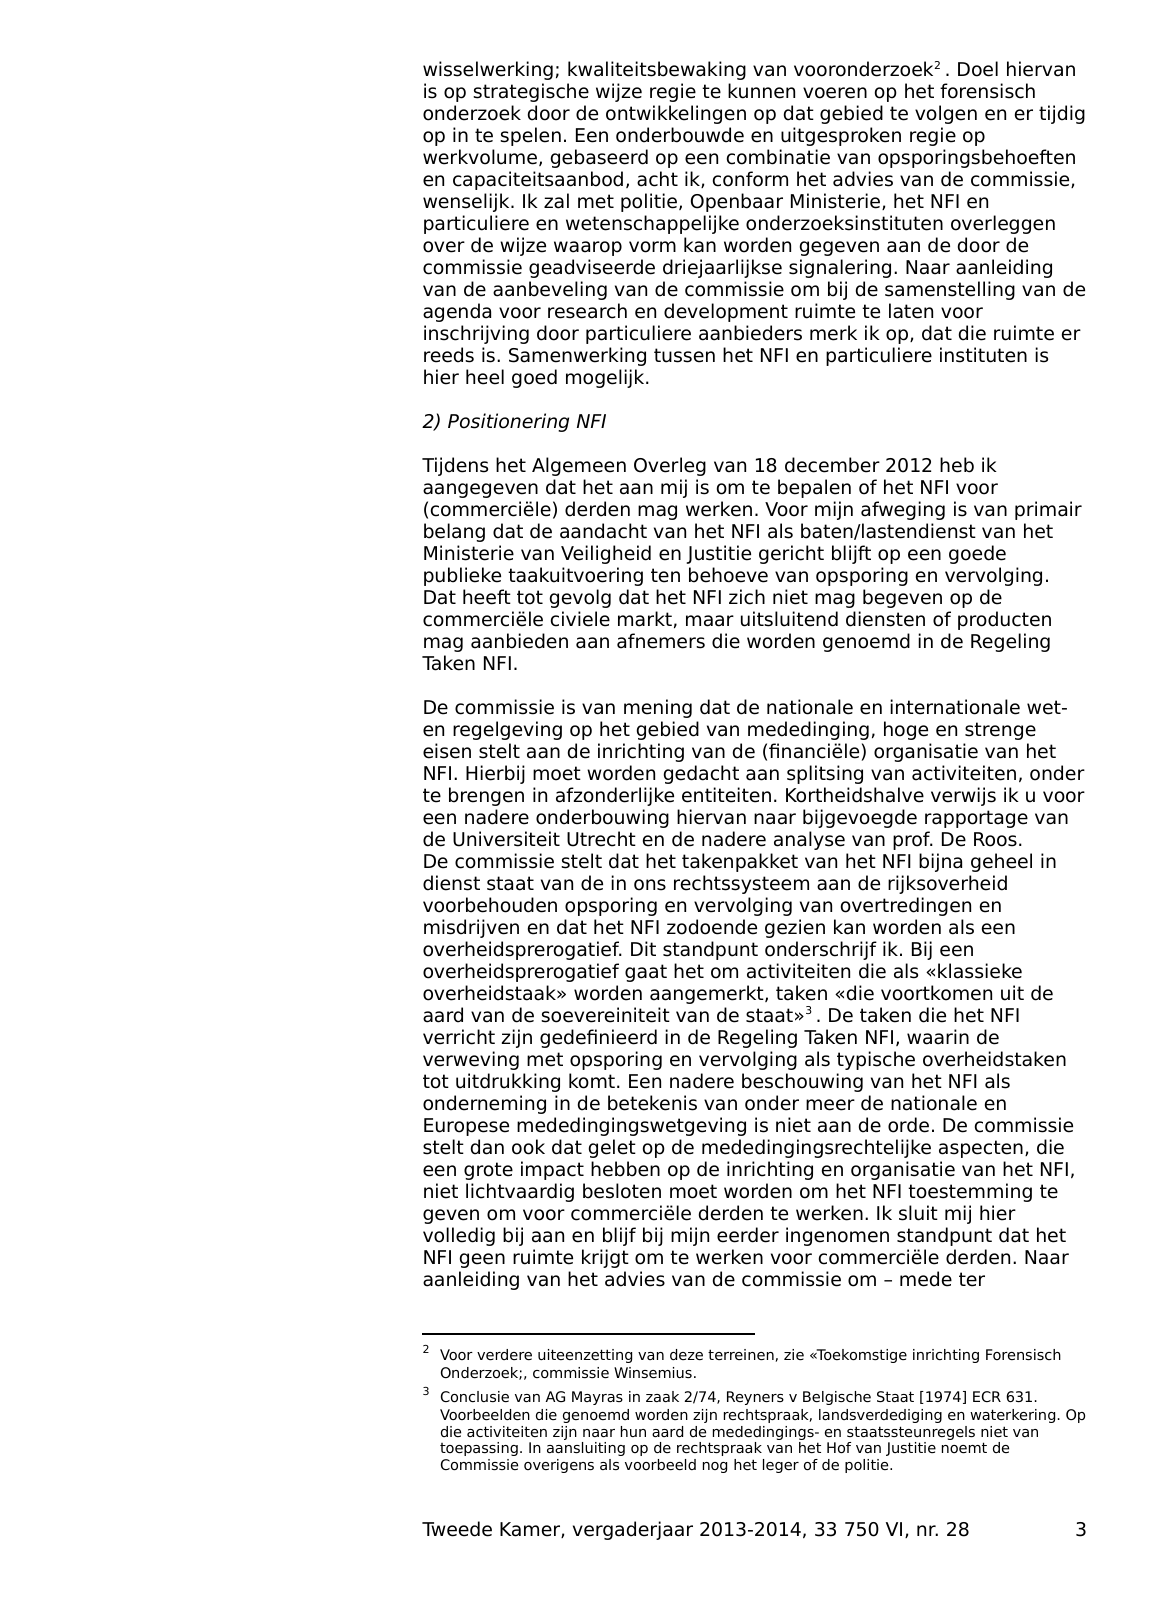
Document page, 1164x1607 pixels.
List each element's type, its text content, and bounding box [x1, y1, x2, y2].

text wisselwerking; kwaliteitsbewaking van vooronderzoek. Doel hiervan is op strategische wijze regie te kunnen voeren op het forensisch onderzoek door de ontwikkelingen op dat gebied te volgen en er tijdig op in te spelen. Een onderbouwde en uitgesproken regie op werkvolume, gebaseerd op een combinatie van opsporingsbehoeften en capaciteitsaanbod, acht ik, conform het advies van de commissie, wenselijk. Ik zal met politie, Openbaar Ministerie, het NFI en particuliere en wetenschappelijke onderzoeksinstituten overleggen over de wijze waarop vorm kan worden gegeven aan de door de commissie geadviseerde driejaarlijkse signalering. Naar aanleiding van de aanbeveling van de commissie om bij de samenstelling van de agenda voor research en development ruimte te laten voor inschrijving door particuliere aanbieders merk ik op, dat die ruimte er reeds is. Samenwerking tussen het NFI en particuliere instituten is hier heel goed mogelijk. [422, 59, 1087, 389]
text Voor verdere uiteenzetting van deze terreinen, zie «Toekomstige inrichting Forensisch Onderzoek;, commissie Winsemius. [422, 1343, 1087, 1382]
text De commissie is van mening dat de nationale en internationale wet- en regelgeving op het gebied van mededinging, hoge en strenge eisen stelt aan de inrichting van de (financiële) organisatie van het NFI. Hierbij moet worden gedacht aan splitsing van activiteiten, onder te brengen in afzonderlijke entiteiten. Kortheidshalve verwijs ik u voor een nadere onderbouwing hiervan naar bijgevoegde rapportage van de Universiteit Utrecht en de nadere analyse van prof. De Roos. [422, 697, 1087, 851]
text Conclusie van AG Mayras in zaak 2/74, Reyners v Belgische Staat [1974] ECR 631. Voorbeelden die genoemd worden zijn rechtspraak, landsverdediging en waterkering. Op die activiteiten zijn naar hun aard de mededingings- en staatssteunregels niet van toepassing. In aansluiting op de rechtspraak van het Hof van Justitie noemt de Commissie overigens als voorbeeld nog het leger of de politie. [422, 1385, 1087, 1474]
text De commissie stelt dat het takenpakket van het NFI bijna geheel in dienst staat van de in ons rechtssysteem aan de rijksoverheid voorbehouden opsporing en vervolging van overtredingen en misdrijven en dat het NFI zodoende gezien kan worden als een overheidsprerogatief. Dit standpunt onderschrijf ik. Bij een overheidsprerogatief gaat het om activiteiten die als «klassieke overheidstaak» worden aangemerkt, taken «die voortkomen uit de aard van de soevereiniteit van de staat». De taken die het NFI verricht zijn gedefinieerd in de Regeling Taken NFI, waarin de verweving met opsporing en vervolging als typische overheidstaken tot uitdrukking komt. Een nadere beschouwing van het NFI als onderneming in de betekenis van onder meer de nationale en Europese mededingingswetgeving is niet aan de orde. De commissie stelt dan ook dat gelet op de mededingingsrechtelijke aspecten, die een grote impact hebben op de inrichting en organisatie van het NFI, niet lichtvaardig besloten moet worden om het NFI toestemming te geven om voor commerciële derden te werken. Ik sluit mij hier volledig bij aan en blijf bij mijn eerder ingenomen standpunt dat het NFI geen ruimte krijgt om te werken voor commerciële derden. Naar aanleiding van het advies van de commissie om – mede ter [422, 851, 1087, 1291]
subtitle 2) Positionering NFI [422, 411, 1087, 433]
text Tijdens het Algemeen Overleg van 18 december 2012 heb ik aangegeven dat het aan mij is om te bepalen of het NFI voor (commerciële) derden mag werken. Voor mijn afweging is van primair belang dat de aandacht van het NFI als baten/lastendienst van het Ministerie van Veiligheid en Justitie gericht blijft op een goede publieke taakuitvoering ten behoeve van opsporing en vervolging. Dat heeft tot gevolg dat het NFI zich niet mag begeven op de commerciële civiele markt, maar uitsluitend diensten of producten mag aanbieden aan afnemers die worden genoemd in de Regeling Taken NFI. [422, 455, 1087, 675]
